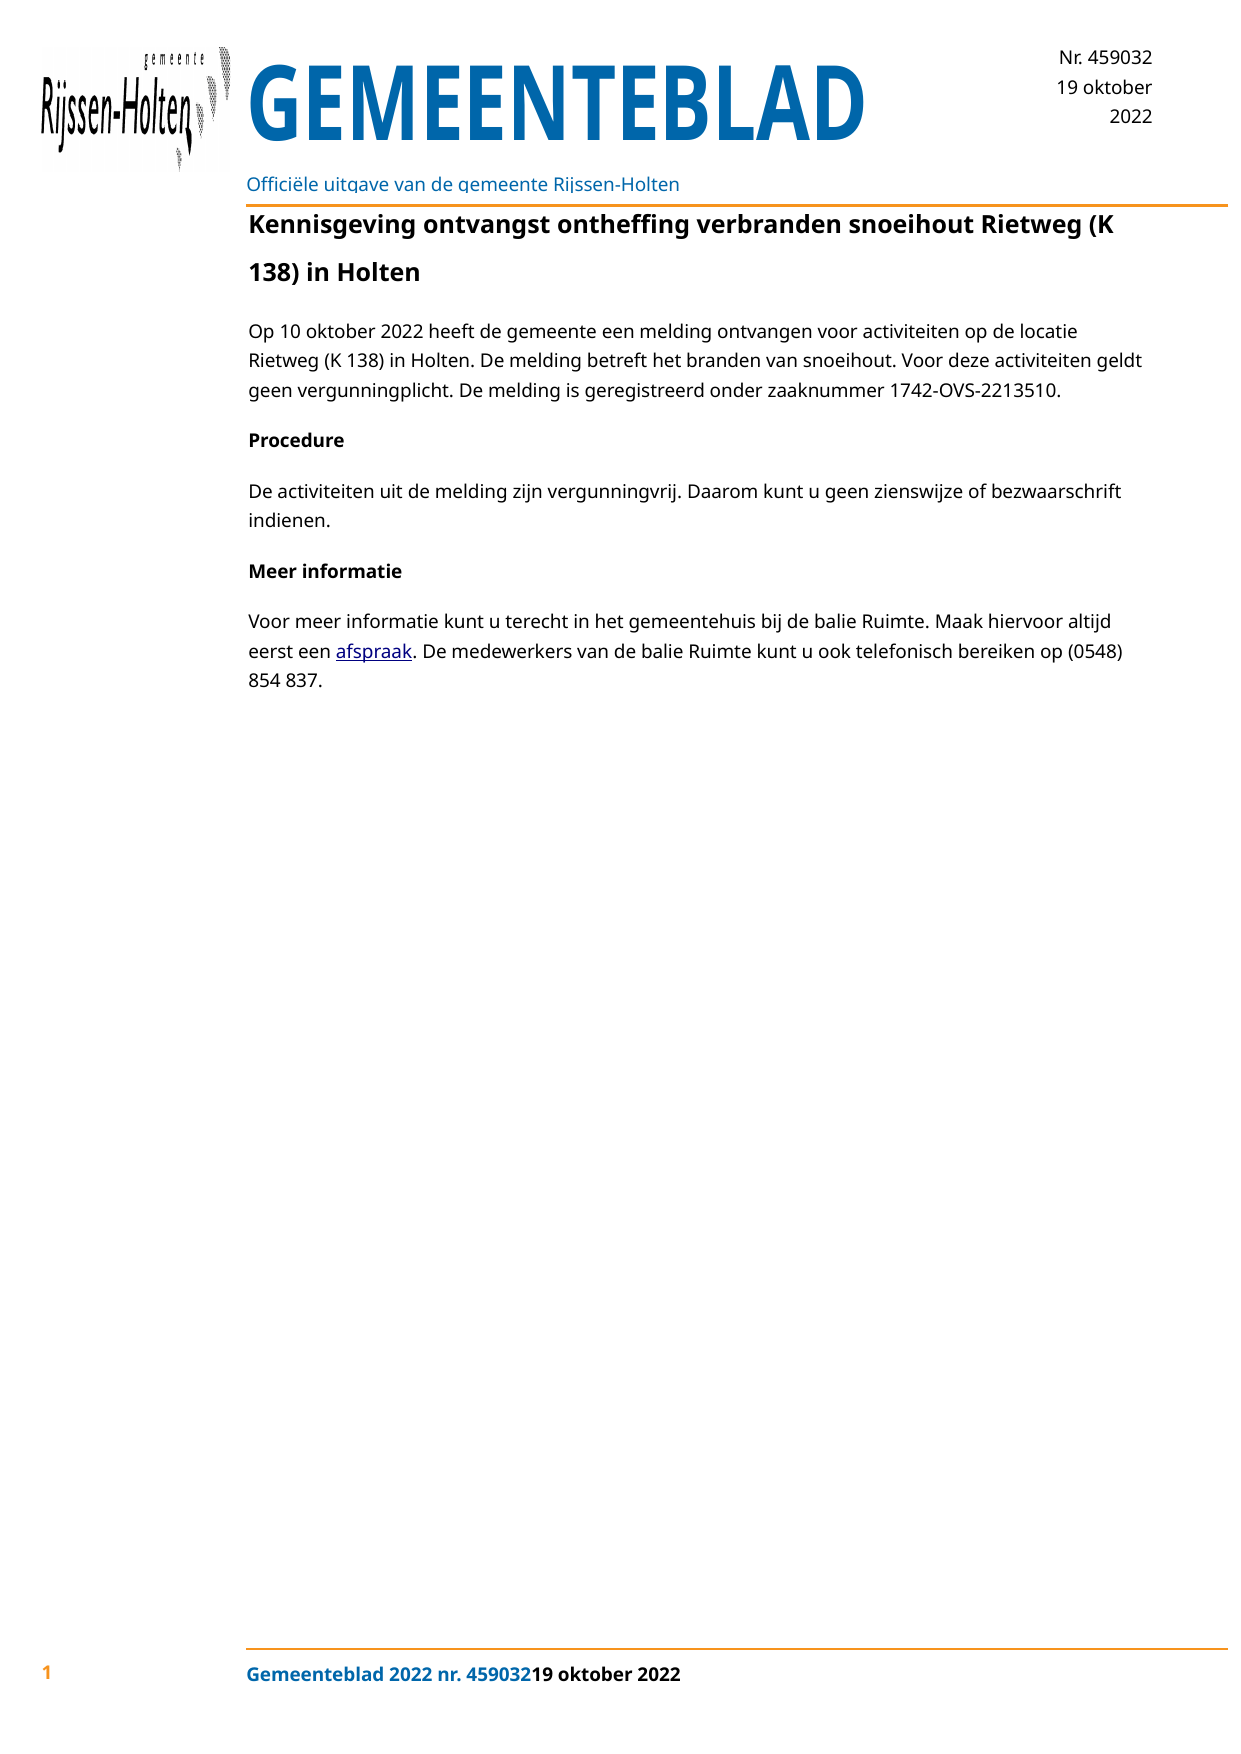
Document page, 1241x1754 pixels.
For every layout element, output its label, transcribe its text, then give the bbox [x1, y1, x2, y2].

text De activiteiten uit de melding zijn vergunningvrij. Daarom kunt u geen zienswijze of bezwaarschrift indienen. [248, 478, 1152, 533]
picture [41, 47, 231, 172]
text Meer informatie [248, 558, 1152, 584]
text Voor meer informatie kunt u terecht in het gemeentehuis bij de balie Ruimte. Maak hiervoor altijd eerst een afspraak. De medewerkers van de balie Ruimte kunt u ook telefonisch bereiken op (0548) 854 837. [248, 608, 1152, 693]
text Kennisgeving ontvangst ontheffing verbranden snoeihout Rietweg (K 138) in Holten [248, 207, 1152, 288]
text Op 10 oktober 2022 heeft de gemeente een melding ontvangen voor activiteiten op de locatie Rietweg (K 138) in Holten. De melding betreft het branden van snoeihout. Voor deze activiteiten geldt geen vergunningplicht. De melding is geregistreerd onder zaaknummer 1742-OVS-2213510. [248, 318, 1152, 403]
text Procedure [248, 427, 1152, 453]
